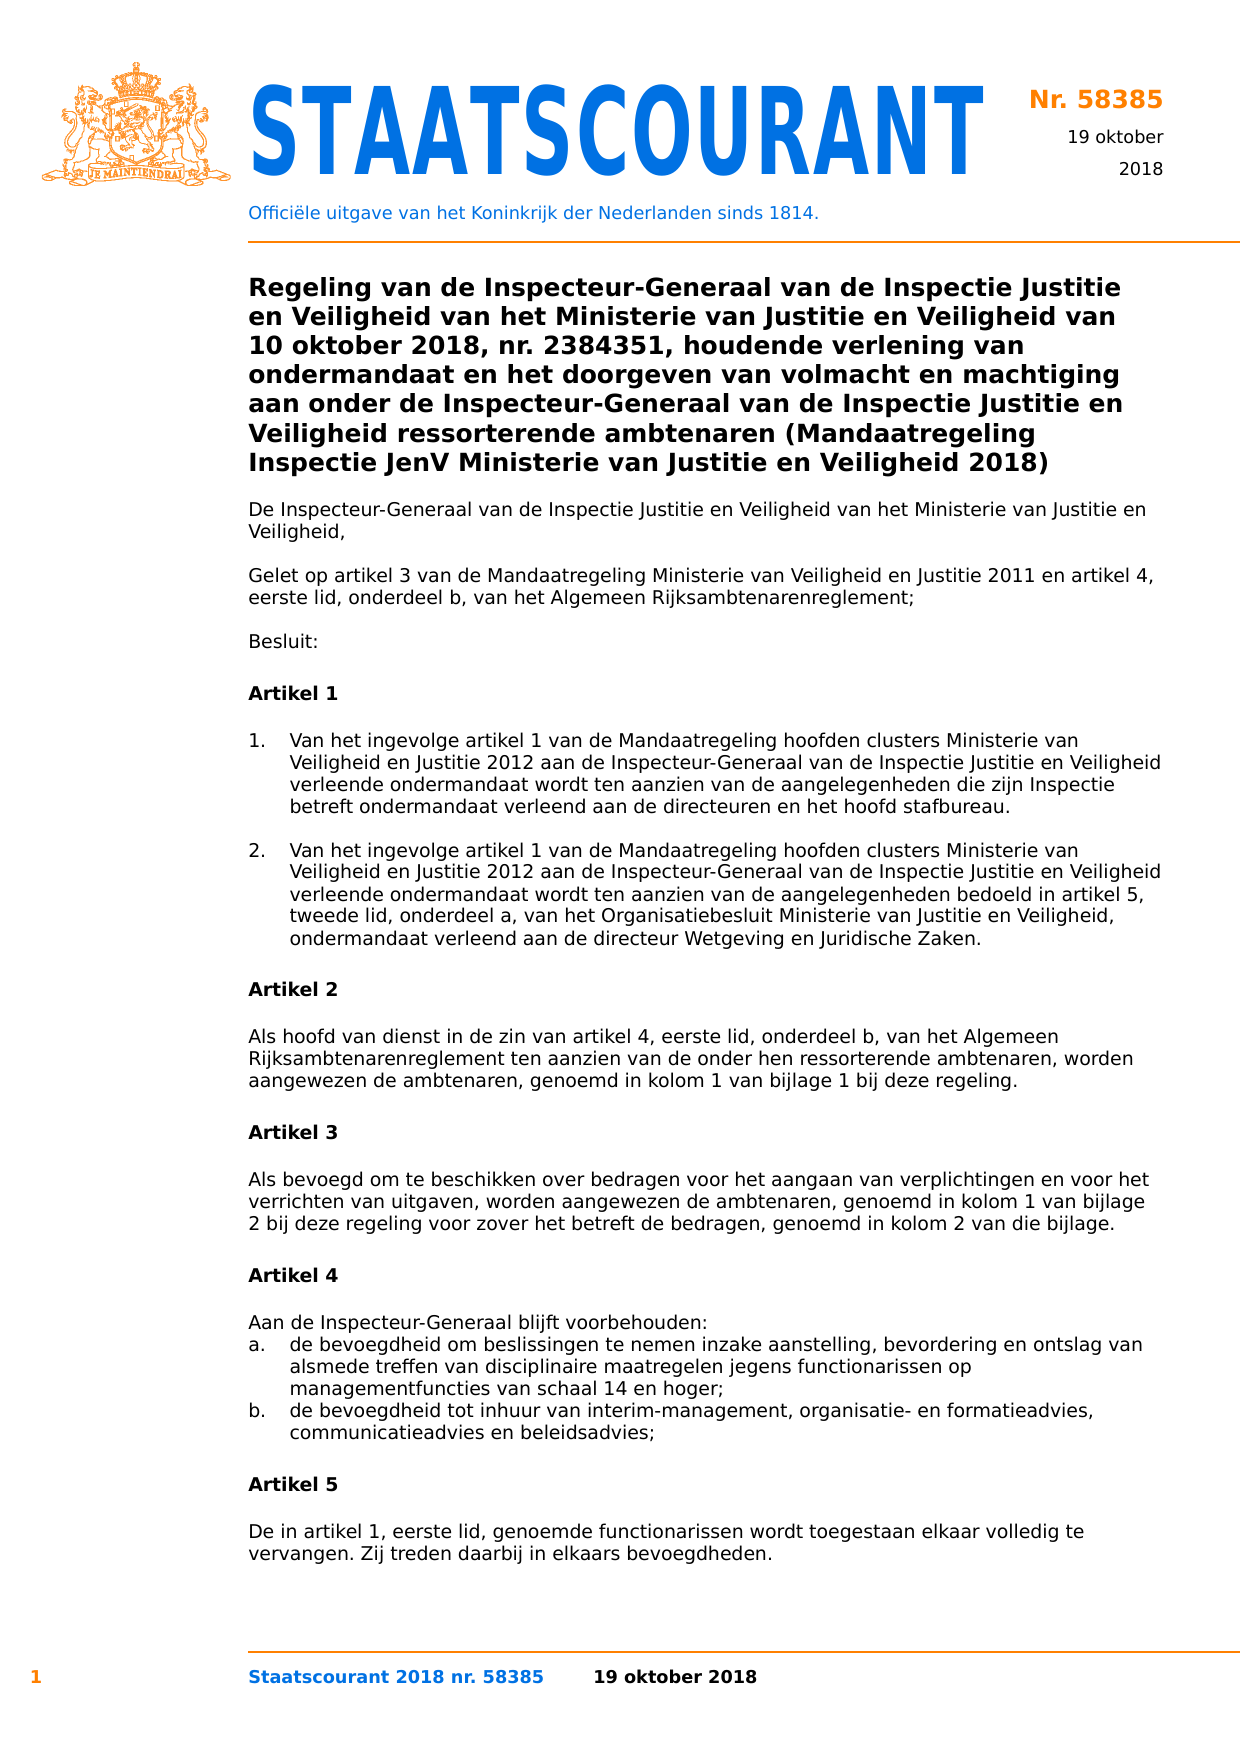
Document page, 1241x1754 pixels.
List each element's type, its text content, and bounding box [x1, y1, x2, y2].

table_header STAATSCOURANT [248, 62, 998, 203]
text 1. Van het ingevolge artikel 1 van de Mandaatregeling hoofden clusters Ministerie van Veiligheid en Justitie 2012 aan de Inspecteur-Generaal van de Inspectie Justitie en Veiligheid verleende ondermandaat wordt ten aanzien van de aangelegenheden die zijn Inspectie betreft ondermandaat verleend aan de directeuren en het hoofd stafbureau. [248, 730, 1163, 818]
table_cell Officiële uitgave van het Koninkrijk der Nederlanden sinds 1814. [248, 203, 1240, 241]
text De Inspecteur-Generaal van de Inspectie Justitie en Veiligheid van het Ministerie van Justitie en Veiligheid, [248, 499, 1163, 543]
text Gelet op artikel 3 van de Mandaatregeling Ministerie van Veiligheid en Justitie 2011 en artikel 4, eerste lid, onderdeel b, van het Algemeen Rijksambtenarenreglement; [248, 565, 1163, 609]
text Aan de Inspecteur-Generaal blijft voorbehouden: [248, 1312, 1163, 1334]
text Besluit: [248, 631, 1163, 653]
subtitle Artikel 2 [248, 979, 1163, 1001]
table_header Nr. 58385 [998, 62, 1240, 121]
text b. de bevoegdheid tot inhuur van interim-management, organisatie- en formatieadvies, communicatieadvies en beleidsadvies; [248, 1400, 1163, 1444]
subtitle Artikel 1 [248, 683, 1163, 705]
table_cell 19 oktober [998, 121, 1240, 153]
table_cell 2018 [998, 153, 1240, 203]
subtitle Artikel 5 [248, 1474, 1163, 1496]
text Als hoofd van dienst in de zin van artikel 4, eerste lid, onderdeel b, van het Algemeen Rijksambtenarenreglement ten aanzien van de onder hen ressorterende ambtenaren, worden aangewezen de ambtenaren, genoemd in kolom 1 van bijlage 1 bij deze regeling. [248, 1026, 1163, 1092]
text 2. Van het ingevolge artikel 1 van de Mandaatregeling hoofden clusters Ministerie van Veiligheid en Justitie 2012 aan de Inspecteur-Generaal van de Inspectie Justitie en Veiligheid verleende ondermandaat wordt ten aanzien van de aangelegenheden bedoeld in artikel 5, tweede lid, onderdeel a, van het Organisatiebesluit Ministerie van Justitie en Veiligheid, ondermandaat verleend aan de directeur Wetgeving en Juridische Zaken. [248, 839, 1163, 949]
text a. de bevoegdheid om beslissingen te nemen inzake aanstelling, bevordering en ontslag van alsmede treffen van disciplinaire maatregelen jegens functionarissen op managementfuncties van schaal 14 en hoger; [248, 1334, 1163, 1400]
picture [41, 62, 231, 186]
text Als bevoegd om te beschikken over bedragen voor het aangaan van verplichtingen en voor het verrichten van uitgaven, worden aangewezen de ambtenaren, genoemd in kolom 1 van bijlage 2 bij deze regeling voor zover het betreft de bedragen, genoemd in kolom 2 van die bijlage. [248, 1169, 1163, 1235]
table_header [25, 62, 248, 241]
subtitle Artikel 3 [248, 1122, 1163, 1144]
subtitle Artikel 4 [248, 1265, 1163, 1287]
text De in artikel 1, eerste lid, genoemde functionarissen wordt toegestaan elkaar volledig te vervangen. Zij treden daarbij in elkaars bevoegdheden. [248, 1521, 1163, 1565]
subtitle Regeling van de Inspecteur-Generaal van de Inspectie Justitie en Veiligheid van het Ministerie van Justitie en Veiligheid van 10 oktober 2018, nr. 2384351, houdende verlening van ondermandaat en het doorgeven van volmacht en machtiging aan onder de Inspecteur-Generaal van de Inspectie Justitie en Veiligheid ressorterende ambtenaren (Mandaatregeling Inspectie JenV Ministerie van Justitie en Veiligheid 2018) [248, 273, 1163, 477]
